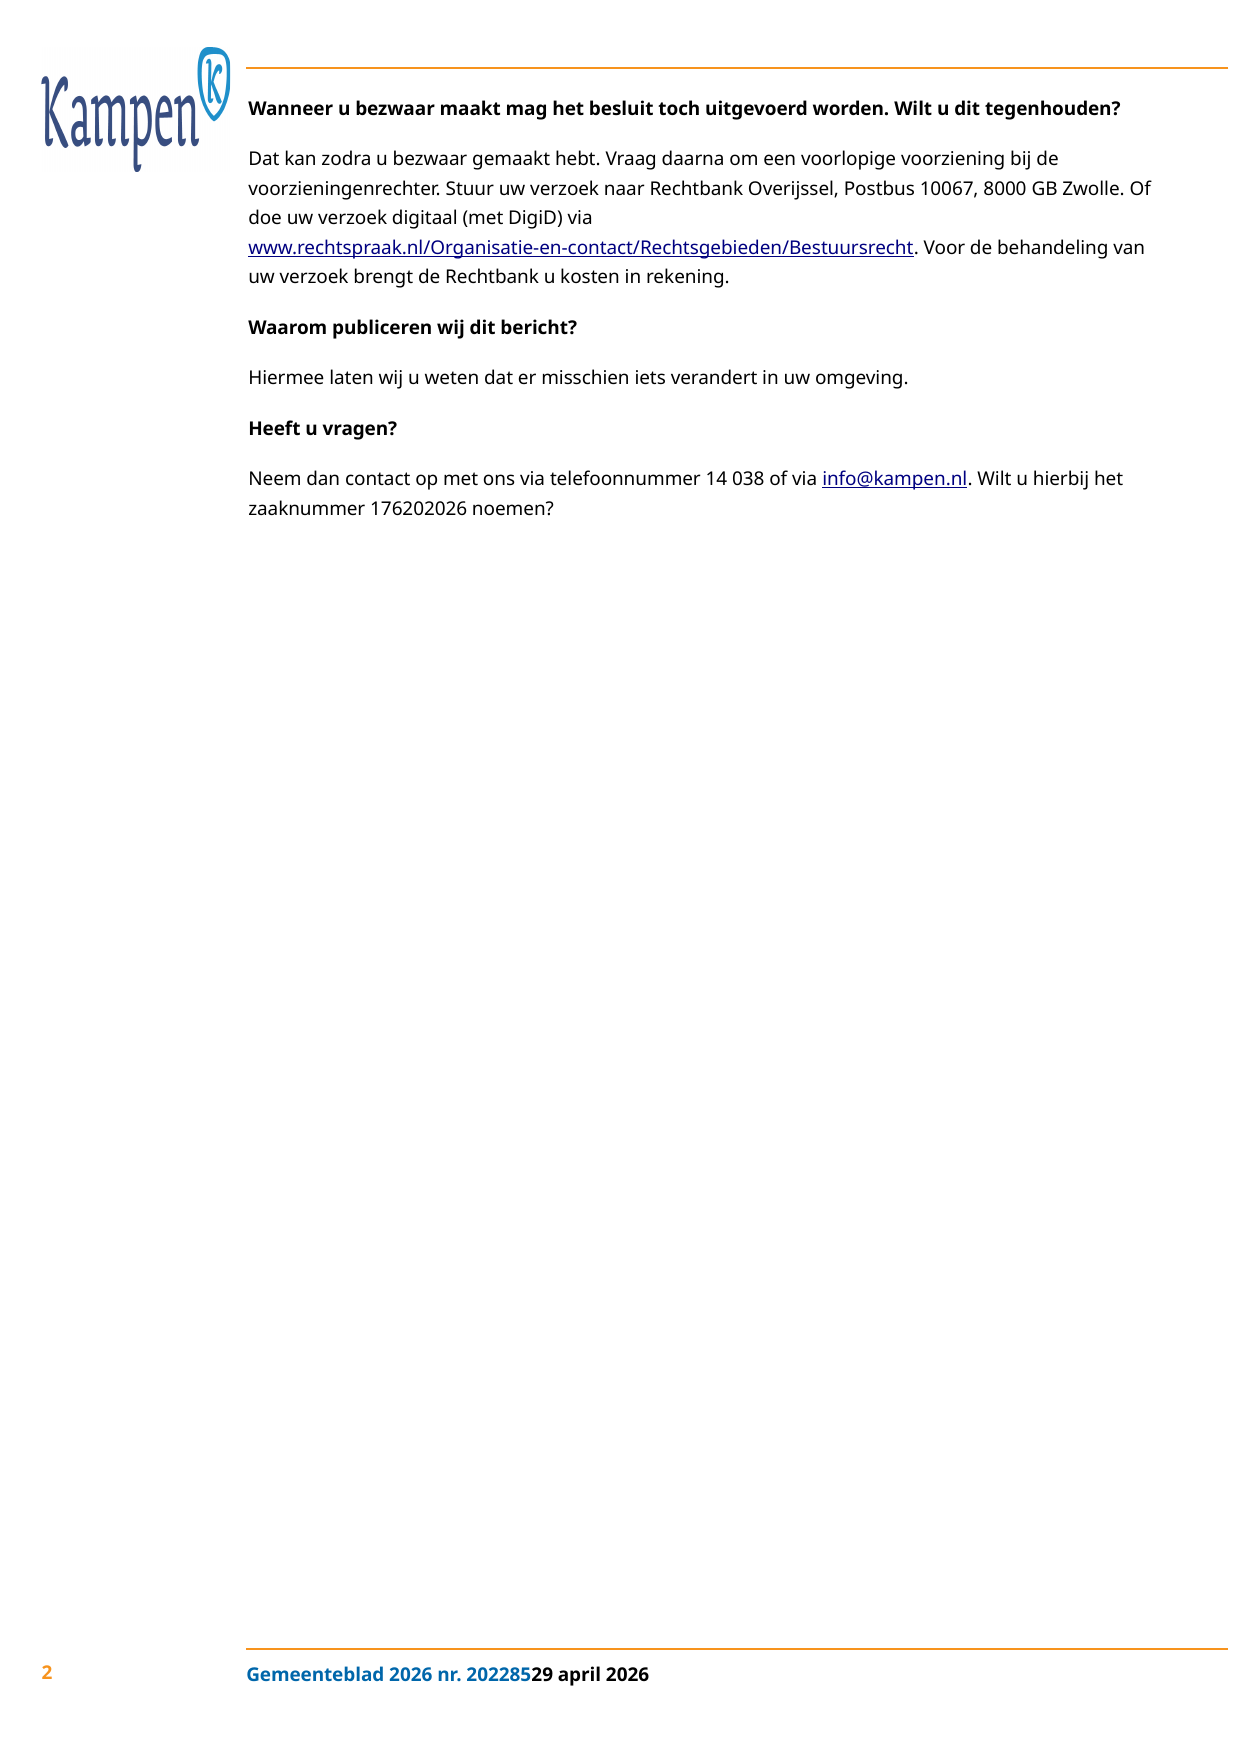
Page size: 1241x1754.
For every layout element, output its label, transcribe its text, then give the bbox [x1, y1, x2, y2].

text Waarom publiceren wij dit bericht? [248, 314, 1152, 340]
text Heeft u vragen? [248, 415, 1152, 441]
text Neem dan contact op met ons via telefoonnummer 14 038 of via info@kampen.nl. Wilt u hierbij het zaaknummer 176202026 noemen? [248, 465, 1152, 521]
text Dat kan zodra u bezwaar gemaakt hebt. Vraag daarna om een voorlopige voorziening bij de voorzieningenrechter. Stuur uw verzoek naar Rechtbank Overijssel, Postbus 10067, 8000 GB Zwolle. Of doe uw verzoek digitaal (met DigiD) via www.rechtspraak.nl/Organisatie-en-contact/Rechtsgebieden/Bestuursrecht. Voor de behandeling van uw verzoek brengt de Rechtbank u kosten in rekening. [248, 145, 1152, 289]
text Hiermee laten wij u weten dat er misschien iets verandert in uw omgeving. [248, 364, 1152, 390]
text Wanneer u bezwaar maakt mag het besluit toch uitgevoerd worden. Wilt u dit tegenhouden? [248, 95, 1152, 121]
picture [41, 47, 231, 172]
